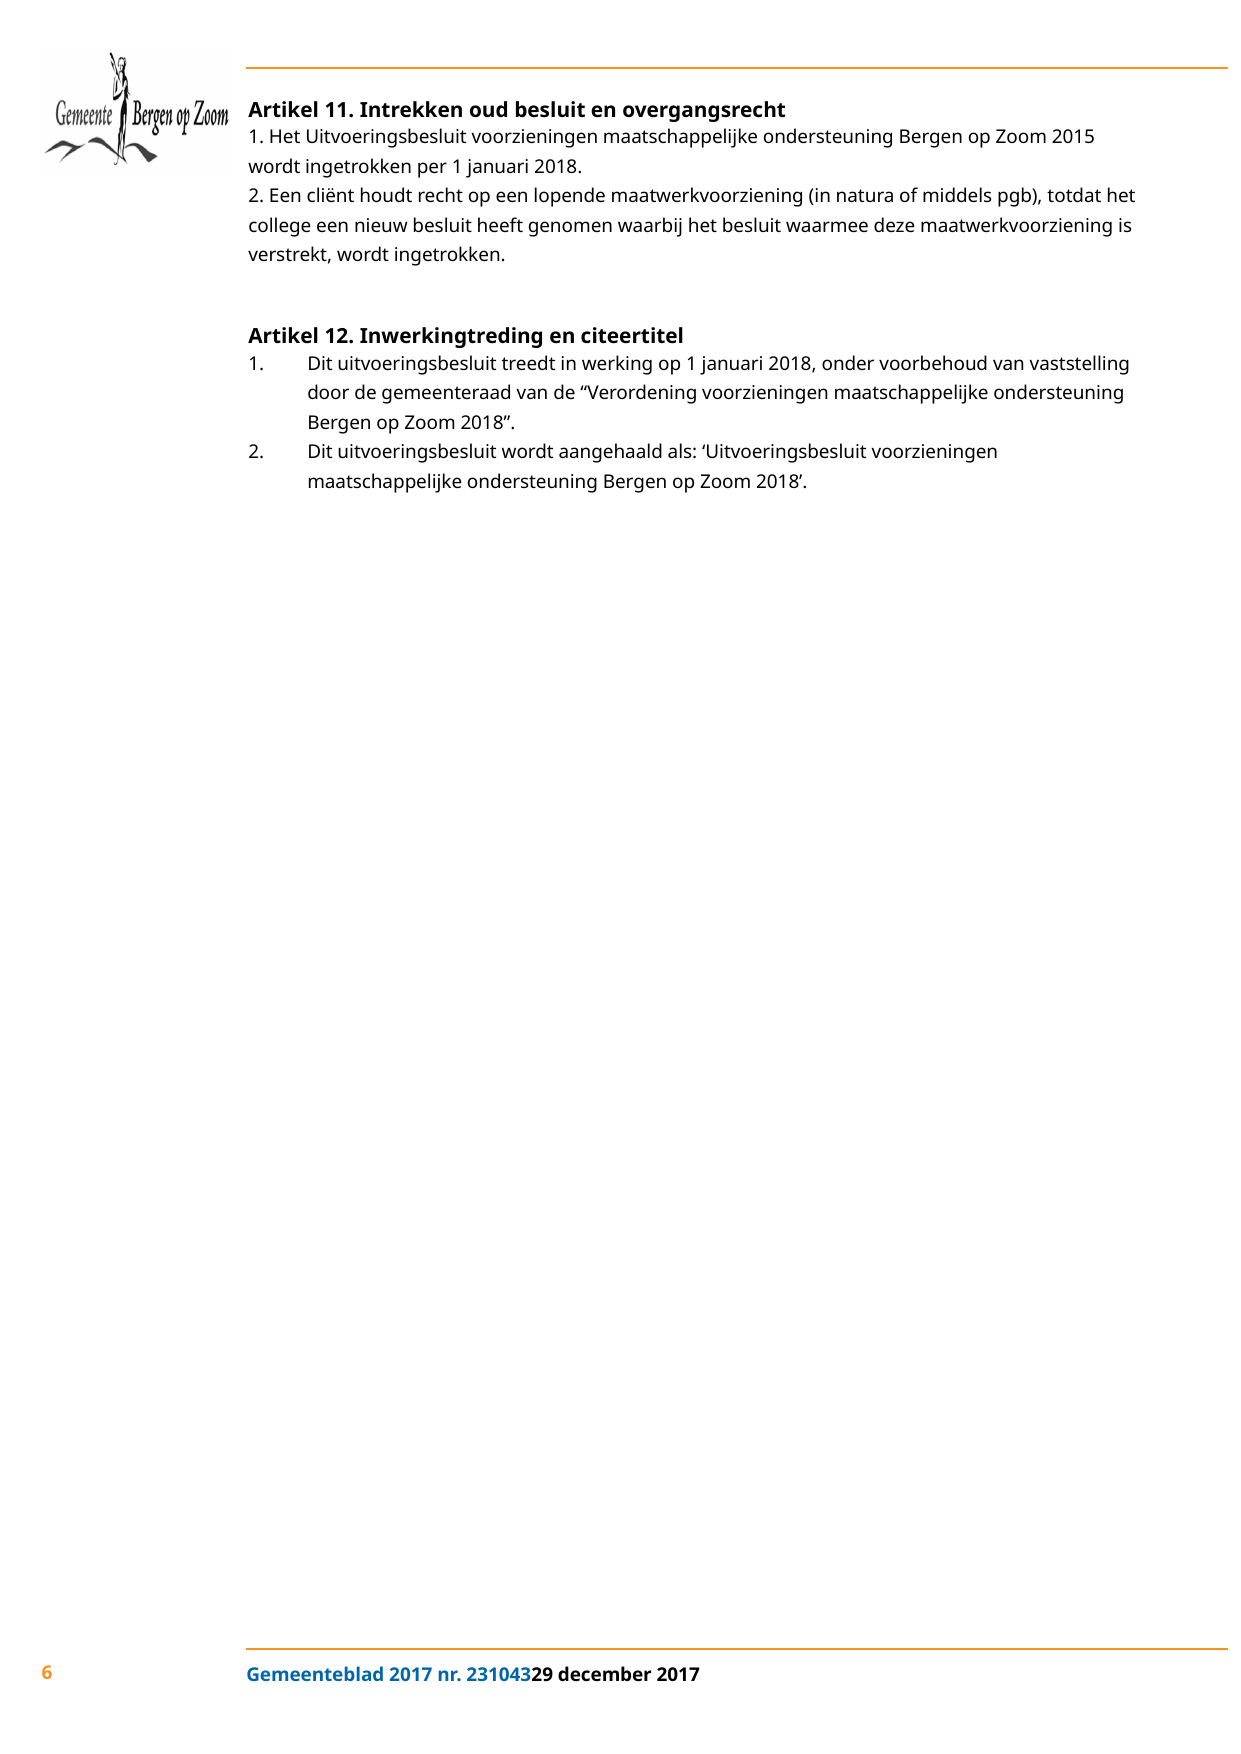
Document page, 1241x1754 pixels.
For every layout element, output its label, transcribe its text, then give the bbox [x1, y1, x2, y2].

text 1. Het Uitvoeringsbesluit voorzieningen maatschappelijke ondersteuning Bergen op Zoom 2015 wordt ingetrokken per 1 januari 2018. [248, 123, 1152, 178]
text 2. Een cliënt houdt recht op een lopende maatwerkvoorziening (in natura of middels pgb), totdat het college een nieuw besluit heeft genomen waarbij het besluit waarmee deze maatwerkvoorziening is verstrekt, wordt ingetrokken. [248, 182, 1152, 267]
picture [41, 47, 231, 172]
text Artikel 12. Inwerkingtreding en citeertitel [248, 322, 1152, 350]
list Dit uitvoeringsbesluit treedt in werking op 1 januari 2018, onder voorbehoud van vaststelling door de gemeenteraad van de “Verordening voorzieningen maatschappelijke ondersteuning Bergen op Zoom 2018”. [248, 350, 1152, 435]
text Artikel 11. Intrekken oud besluit en overgangsrecht [248, 95, 1152, 123]
list Dit uitvoeringsbesluit wordt aangehaald als: ‘Uitvoeringsbesluit voorzieningen maatschappelijke ondersteuning Bergen op Zoom 2018’. [248, 439, 1152, 494]
